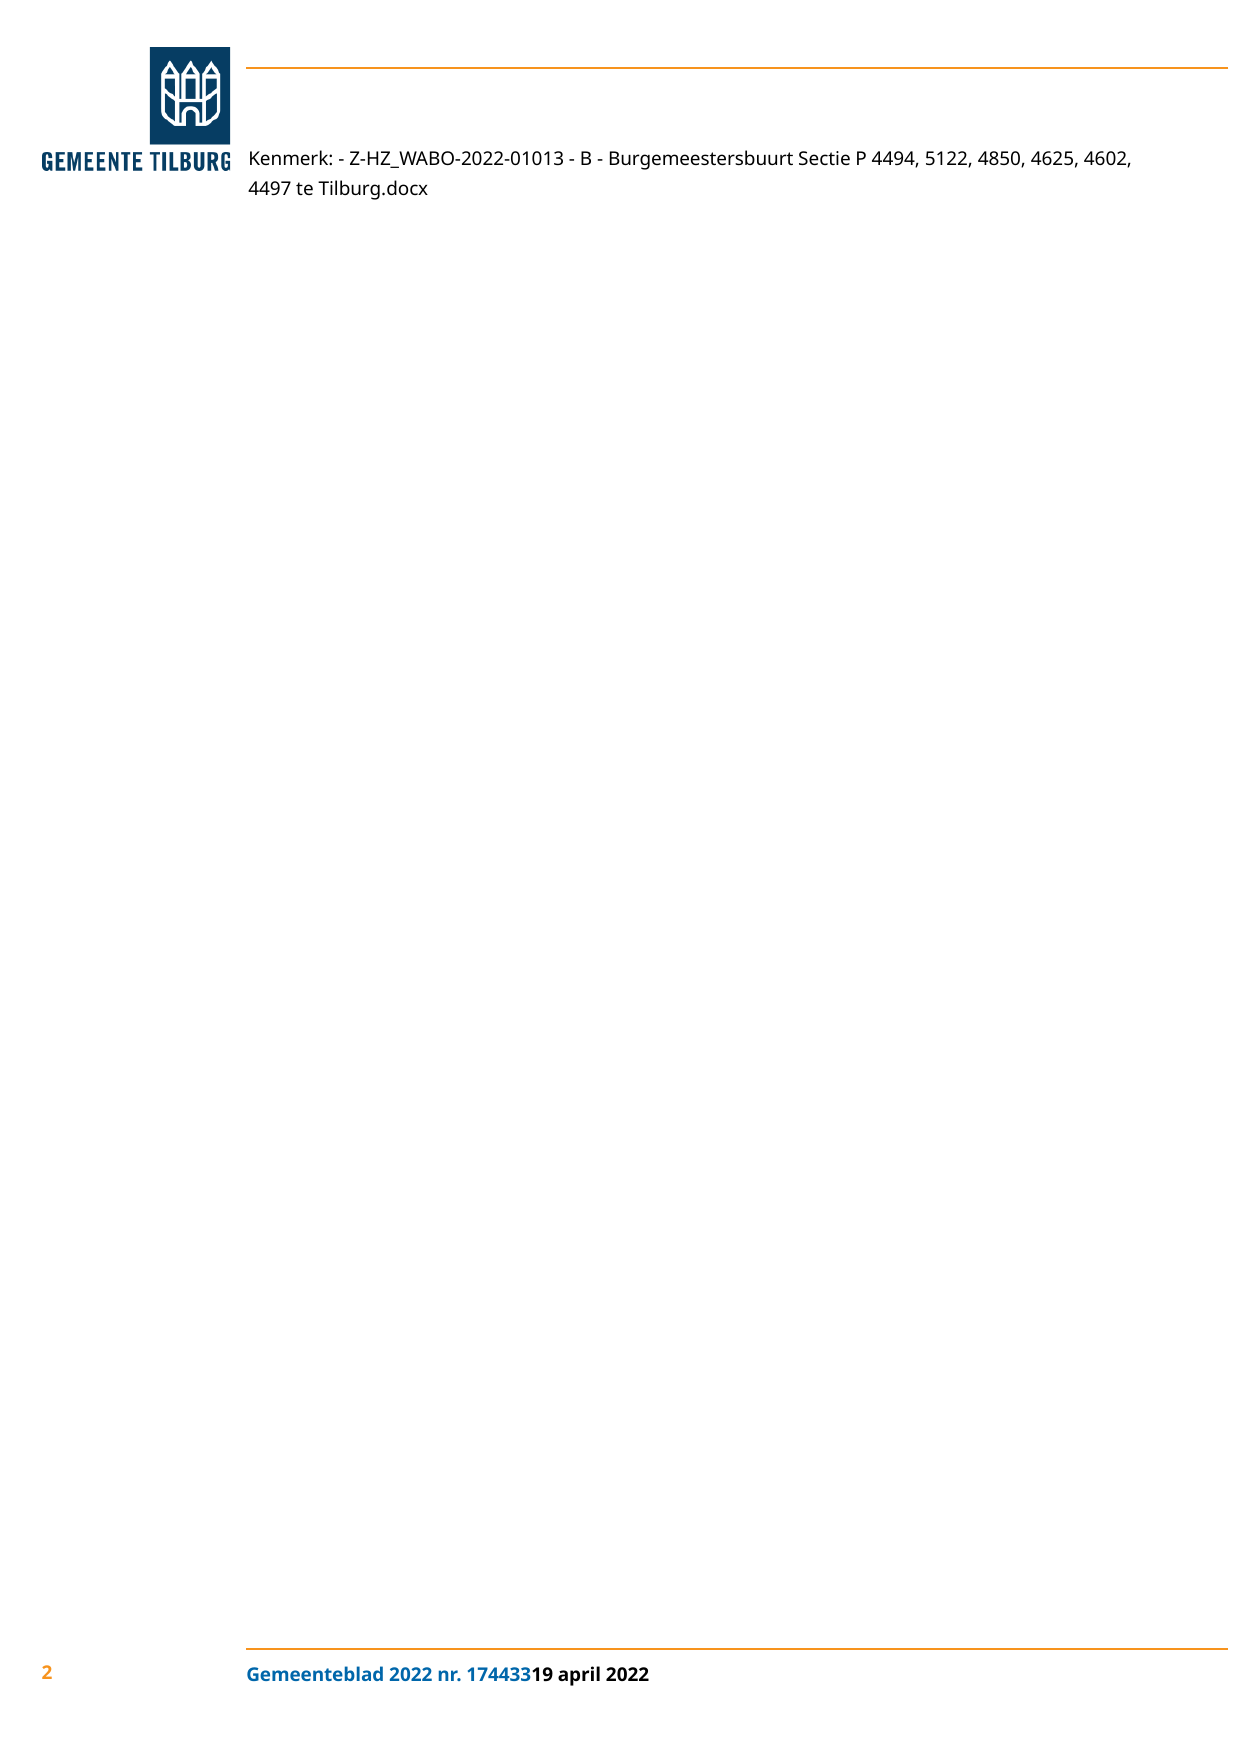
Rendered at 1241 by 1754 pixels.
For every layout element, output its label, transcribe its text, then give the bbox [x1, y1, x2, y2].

text Kenmerk: - Z-HZ_WABO-2022-01013 - B - Burgemeestersbuurt Sectie P 4494, 5122, 4850, 4625, 4602, 4497 te Tilburg.docx [248, 145, 1152, 201]
picture [41, 47, 231, 172]
